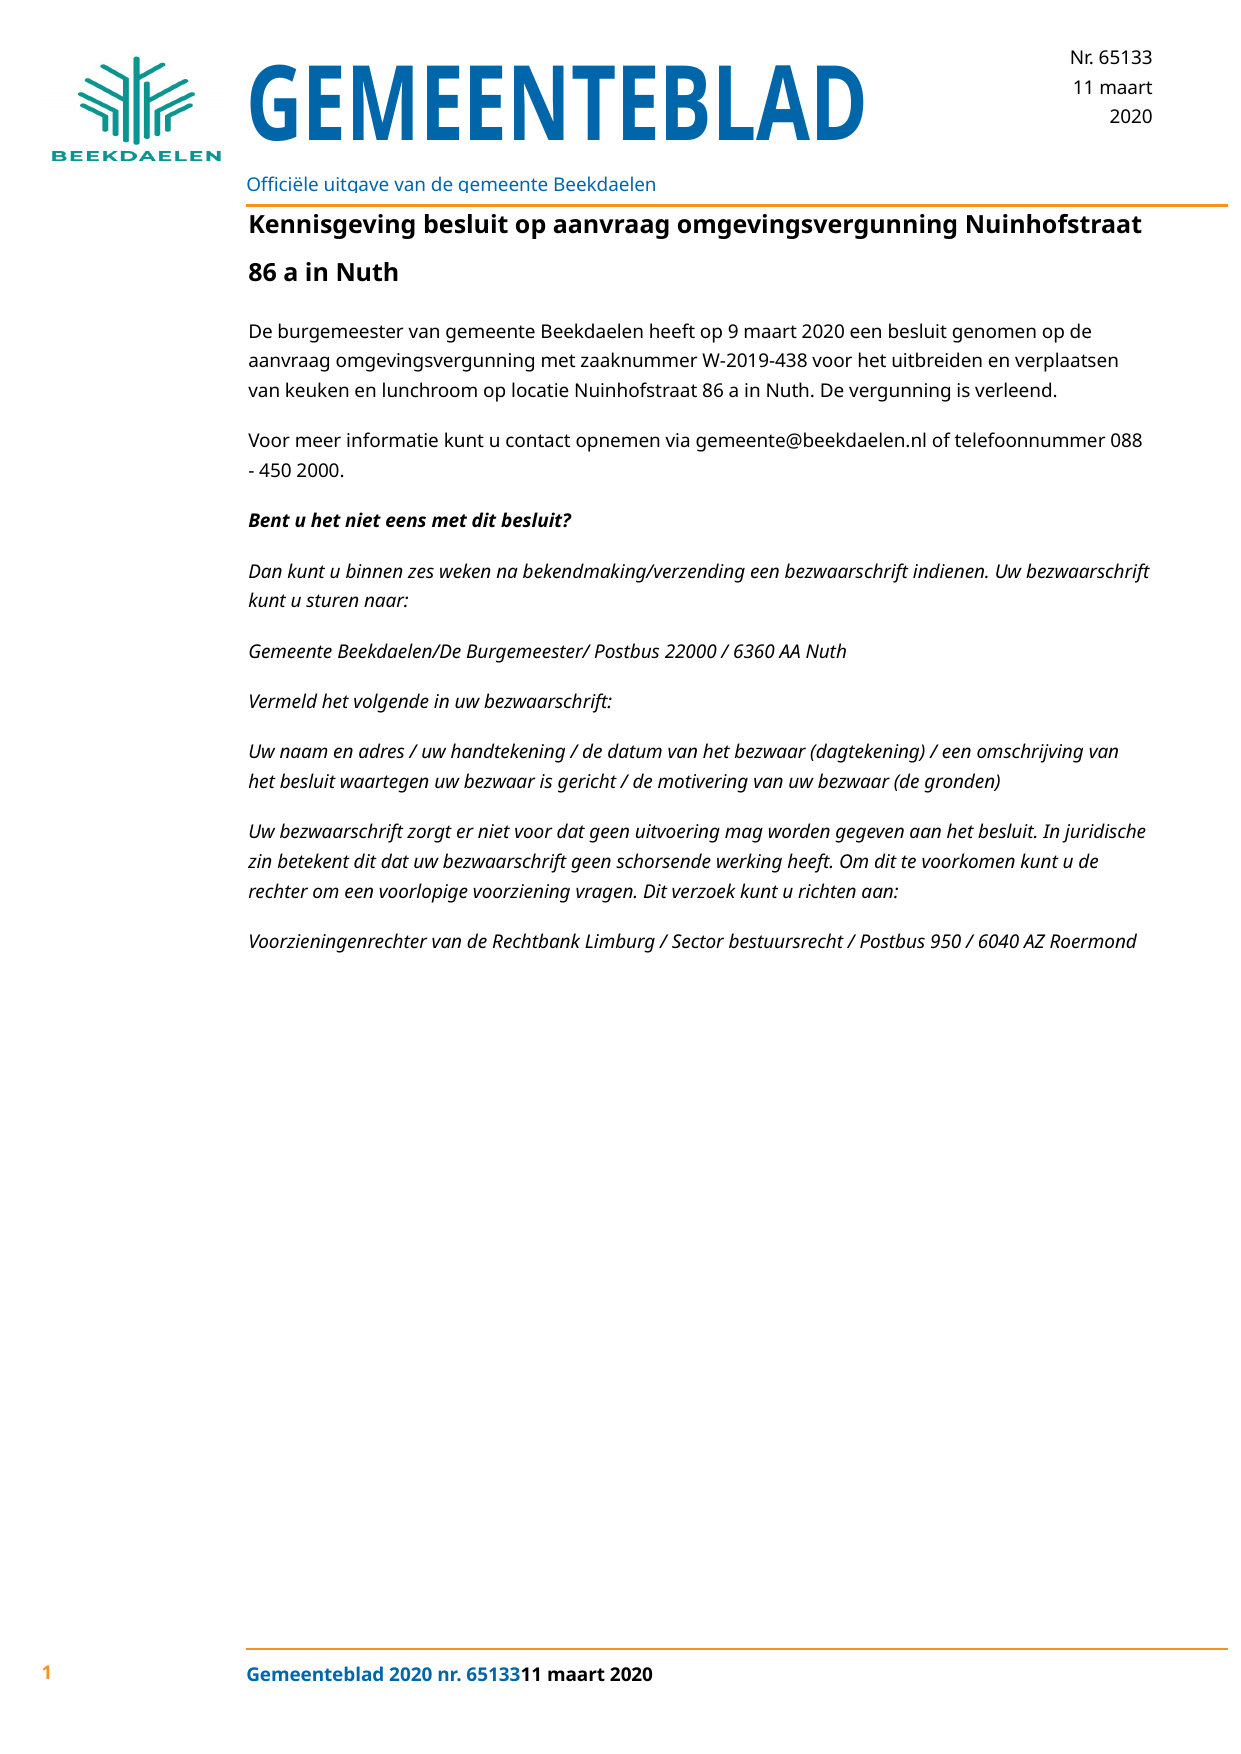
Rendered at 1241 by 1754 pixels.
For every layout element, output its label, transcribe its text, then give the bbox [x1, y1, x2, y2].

text De burgemeester van gemeente Beekdaelen heeft op 9 maart 2020 een besluit genomen op de aanvraag omgevingsvergunning met zaaknummer W-2019-438 voor het uitbreiden en verplaatsen van keuken en lunchroom op locatie Nuinhofstraat 86 a in Nuth. De vergunning is verleend. [248, 318, 1152, 403]
text Voorzieningenrechter van de Rechtbank Limburg / Sector bestuursrecht / Postbus 950 / 6040 AZ Roermond [248, 928, 1152, 954]
text Uw bezwaarschrift zorgt er niet voor dat geen uitvoering mag worden gegeven aan het besluit. In juridische zin betekent dit dat uw bezwaarschrift geen schorsende werking heeft. Om dit te voorkomen kunt u de rechter om een voorlopige voorziening vragen. Dit verzoek kunt u richten aan: [248, 819, 1152, 904]
text Bent u het niet eens met dit besluit? [248, 507, 1152, 533]
text Gemeente Beekdaelen/De Burgemeester/ Postbus 22000 / 6360 AA Nuth [248, 638, 1152, 664]
text Kennisgeving besluit op aanvraag omgevingsvergunning Nuinhofstraat 86 a in Nuth [248, 207, 1152, 288]
text Vermeld het volgende in uw bezwaarschrift: [248, 688, 1152, 714]
text Uw naam en adres / uw handtekening / de datum van het bezwaar (dagtekening) / een omschrijving van het besluit waartegen uw bezwaar is gericht / de motivering van uw bezwaar (de gronden) [248, 739, 1152, 794]
picture [41, 47, 231, 172]
text Voor meer informatie kunt u contact opnemen via gemeente@beekdaelen.nl of telefoonnummer 088 - 450 2000. [248, 427, 1152, 483]
text Dan kunt u binnen zes weken na bekendmaking/verzending een bezwaarschrift indienen. Uw bezwaarschrift kunt u sturen naar: [248, 558, 1152, 613]
